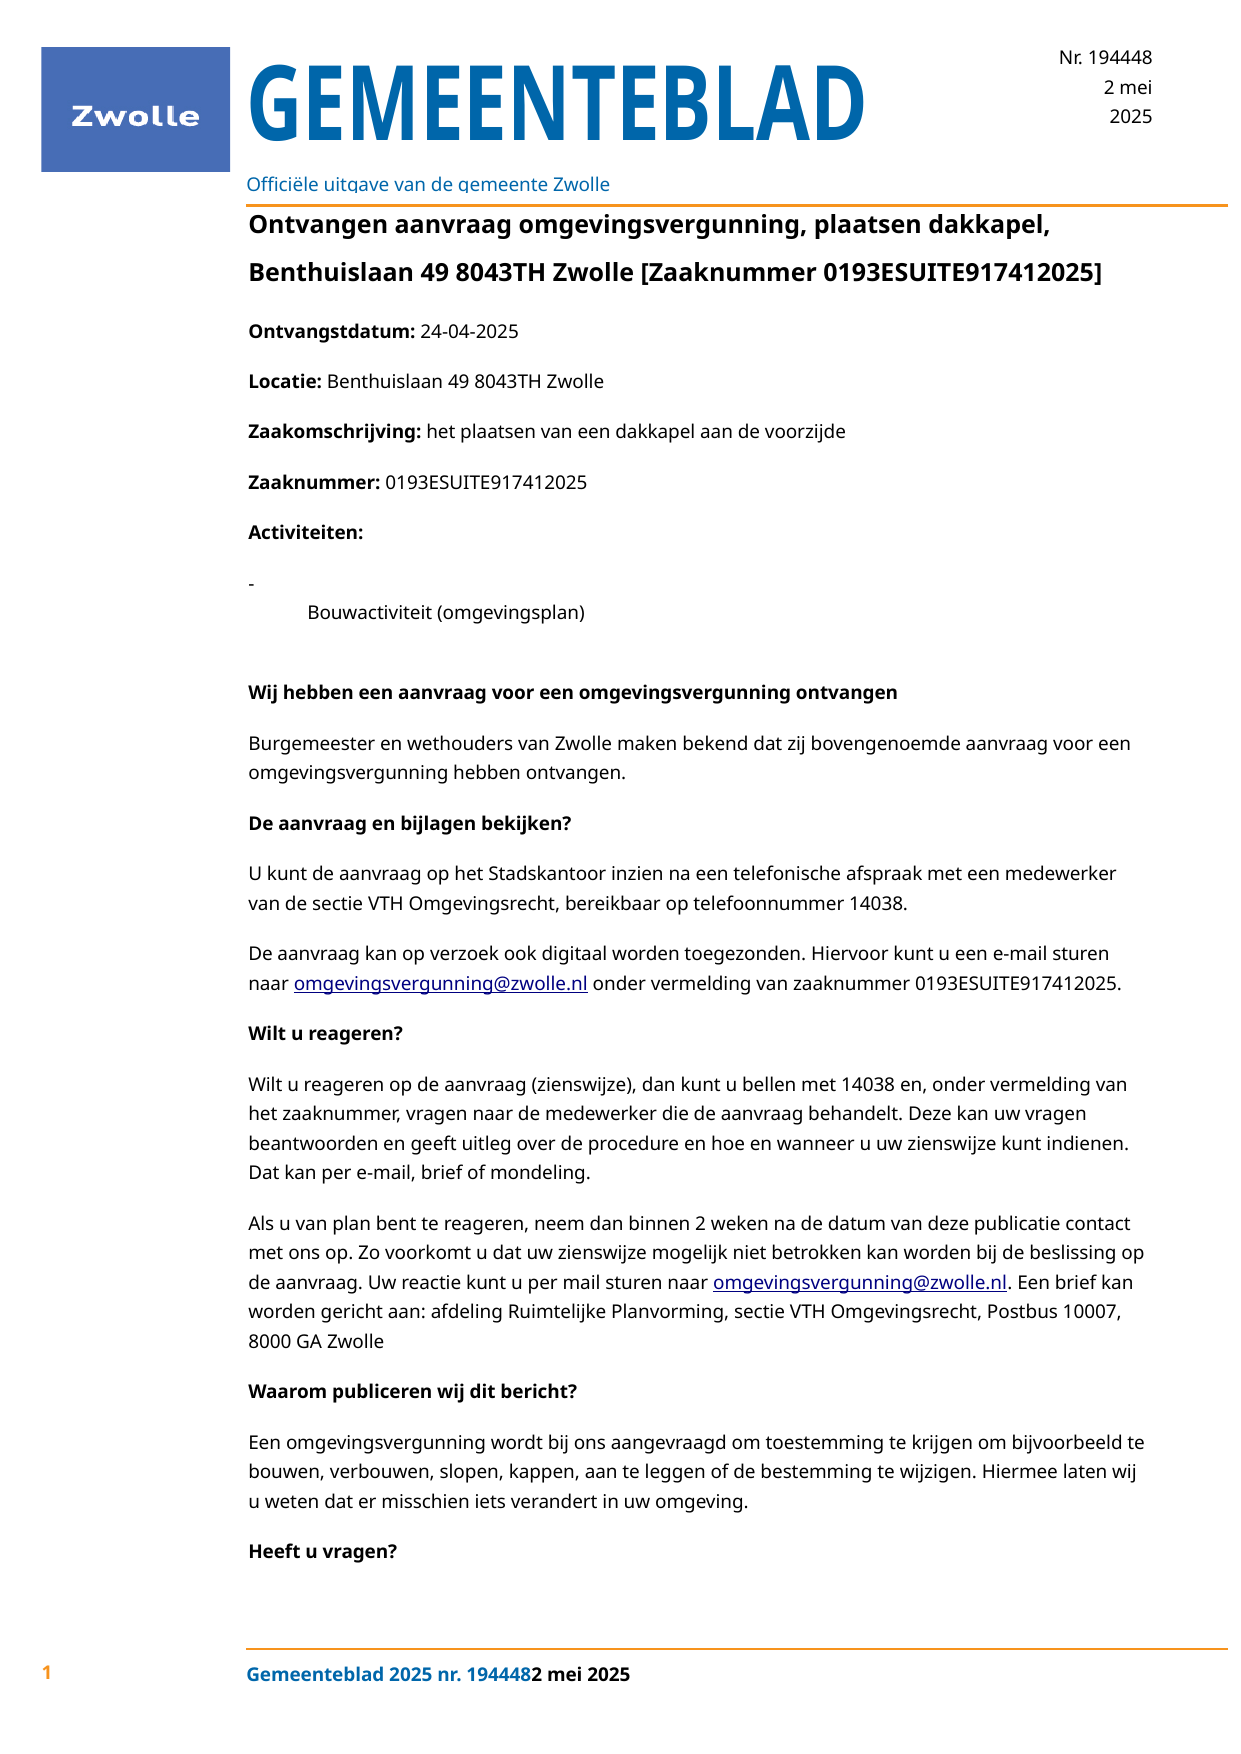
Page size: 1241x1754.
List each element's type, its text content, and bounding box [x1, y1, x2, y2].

text Wilt u reageren? [248, 1020, 1152, 1046]
picture [41, 47, 231, 172]
text Wilt u reageren op de aanvraag (zienswijze), dan kunt u bellen met 14038 en, onder vermelding van het zaaknummer, vragen naar de medewerker die de aanvraag behandelt. Deze kan uw vragen beantwoorden en geeft uitleg over de procedure en hoe en wanneer u uw zienswijze kunt indienen. Dat kan per e-mail, brief of mondeling. [248, 1071, 1152, 1185]
text Heeft u vragen? [248, 1539, 1152, 1564]
text Ontvangen aanvraag omgevingsvergunning, plaatsen dakkapel, Benthuislaan 49 8043TH Zwolle [Zaaknummer 0193ESUITE917412025] [248, 207, 1152, 288]
text Activiteiten: [248, 519, 1152, 545]
text U kunt de aanvraag op het Stadskantoor inzien na een telefonische afspraak met een medewerker van de sectie VTH Omgevingsrecht, bereikbaar op telefoonnummer 14038. [248, 860, 1152, 916]
text Wij hebben een aanvraag voor een omgevingsvergunning ontvangen [248, 679, 1152, 705]
text De aanvraag kan op verzoek ook digitaal worden toegezonden. Hiervoor kunt u een e-mail sturen naar omgevingsvergunning@zwolle.nl onder vermelding van zaaknummer 0193ESUITE917412025. [248, 940, 1152, 996]
text De aanvraag en bijlagen bekijken? [248, 810, 1152, 836]
text Een omgevingsvergunning wordt bij ons aangevraagd om toestemming te krijgen om bijvoorbeeld te bouwen, verbouwen, slopen, kappen, aan te leggen of de bestemming te wijzigen. Hiermee laten wij u weten dat er misschien iets verandert in uw omgeving. [248, 1429, 1152, 1514]
text Zaaknummer: 0193ESUITE917412025 [248, 469, 1152, 495]
text Locatie: Benthuislaan 49 8043TH Zwolle [248, 368, 1152, 394]
text Zaakomschrijving: het plaatsen van een dakkapel aan de voorzijde [248, 419, 1152, 444]
list Bouwactiviteit (omgevingsplan) [248, 599, 1152, 625]
text Als u van plan bent te reageren, neem dan binnen 2 weken na de datum van deze publicatie contact met ons op. Zo voorkomt u dat uw zienswijze mogelijk niet betrokken kan worden bij de beslissing op de aanvraag. Uw reactie kunt u per mail sturen naar omgevingsvergunning@zwolle.nl. Een brief kan worden gericht aan: afdeling Ruimtelijke Planvorming, sectie VTH Omgevingsrecht, Postbus 10007, 8000 GA Zwolle [248, 1210, 1152, 1354]
text Burgemeester en wethouders van Zwolle maken bekend dat zij bovengenoemde aanvraag voor een omgevingsvergunning hebben ontvangen. [248, 730, 1152, 785]
text Ontvangstdatum: 24-04-2025 [248, 318, 1152, 344]
text Waarom publiceren wij dit bericht? [248, 1379, 1152, 1404]
